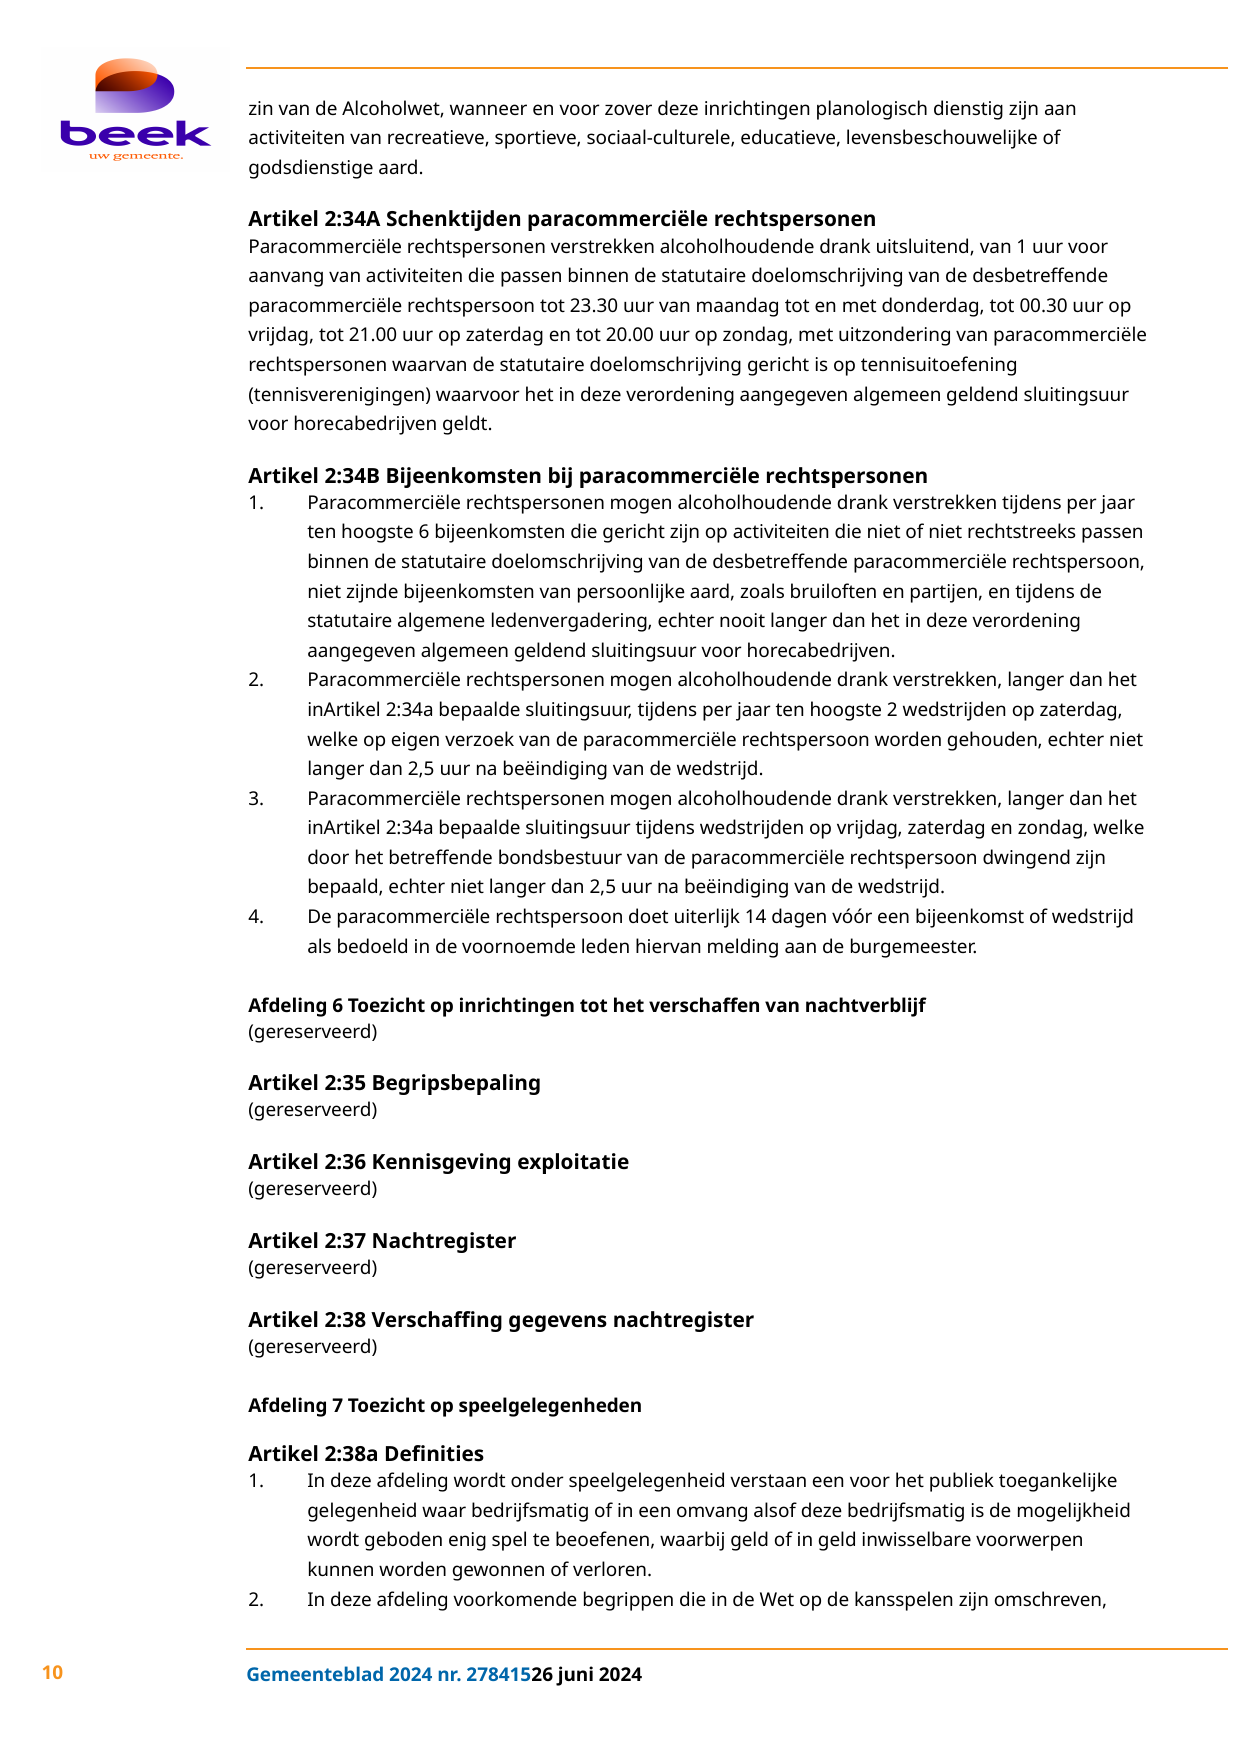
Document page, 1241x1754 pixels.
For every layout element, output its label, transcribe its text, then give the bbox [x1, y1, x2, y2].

list Paracommerciële rechtspersonen mogen alcoholhoudende drank verstrekken, langer dan het inArtikel 2:34a bepaalde sluitingsuur tijdens wedstrijden op vrijdag, zaterdag en zondag, welke door het betreffende bondsbestuur van de paracommerciële rechtspersoon dwingend zijn bepaald, echter niet langer dan 2,5 uur na beëindiging van de wedstrijd. [248, 785, 1152, 899]
text Afdeling 7 Toezicht op speelgelegenheden [248, 1392, 1152, 1418]
picture [41, 47, 231, 172]
text Artikel 2:38a Definities [248, 1439, 1152, 1467]
text Artikel 2:37 Nachtregister [248, 1226, 1152, 1254]
text Artikel 2:35 Begripsbepaling [248, 1068, 1152, 1097]
list Paracommerciële rechtspersonen mogen alcoholhoudende drank verstrekken, langer dan het inArtikel 2:34a bepaalde sluitingsuur, tijdens per jaar ten hoogste 2 wedstrijden op zaterdag, welke op eigen verzoek van de paracommerciële rechtspersoon worden gehouden, echter niet langer dan 2,5 uur na beëindiging van de wedstrijd. [248, 667, 1152, 781]
text (gereserveerd) [248, 1018, 1152, 1043]
text (gereserveerd) [248, 1254, 1152, 1280]
text (gereserveerd) [248, 1097, 1152, 1122]
list De paracommerciële rechtspersoon doet uiterlijk 14 dagen vóór een bijeenkomst of wedstrijd als bedoeld in de voornoemde leden hiervan melding aan de burgemeester. [248, 903, 1152, 959]
list Paracommerciële rechtspersonen mogen alcoholhoudende drank verstrekken tijdens per jaar ten hoogste 6 bijeenkomsten die gericht zijn op activiteiten die niet of niet rechtstreeks passen binnen de statutaire doelomschrijving van de desbetreffende paracommerciële rechtspersoon, niet zijnde bijeenkomsten van persoonlijke aard, zoals bruiloften en partijen, en tijdens de statutaire algemene ledenvergadering, echter nooit langer dan het in deze verordening aangegeven algemeen geldend sluitingsuur voor horecabedrijven. [248, 489, 1152, 663]
text Artikel 2:34A Schenktijden paracommerciële rechtspersonen [248, 204, 1152, 233]
text (gereserveerd) [248, 1176, 1152, 1201]
text Artikel 2:34B Bijeenkomsten bij paracommerciële rechtspersonen [248, 461, 1152, 489]
text Artikel 2:38 Verschaffing gegevens nachtregister [248, 1305, 1152, 1333]
text zin van de Alcoholwet, wanneer en voor zover deze inrichtingen planologisch dienstig zijn aan activiteiten van recreatieve, sportieve, sociaal-culturele, educatieve, levensbeschouwelijke of godsdienstige aard. [248, 95, 1152, 180]
list In deze afdeling wordt onder speelgelegenheid verstaan een voor het publiek toegankelijke gelegenheid waar bedrijfsmatig of in een omvang alsof deze bedrijfsmatig is de mogelijkheid wordt geboden enig spel te beoefenen, waarbij geld of in geld inwisselbare voorwerpen kunnen worden gewonnen of verloren. [248, 1467, 1152, 1582]
text Artikel 2:36 Kennisgeving exploitatie [248, 1147, 1152, 1176]
list In deze afdeling voorkomende begrippen die in de Wet op de kansspelen zijn omschreven, [248, 1586, 1152, 1611]
text Paracommerciële rechtspersonen verstrekken alcoholhoudende drank uitsluitend, van 1 uur voor aanvang van activiteiten die passen binnen de statutaire doelomschrijving van de desbetreffende paracommerciële rechtspersoon tot 23.30 uur van maandag tot en met donderdag, tot 00.30 uur op vrijdag, tot 21.00 uur op zaterdag en tot 20.00 uur op zondag, met uitzondering van paracommerciële rechtspersonen waarvan de statutaire doelomschrijving gericht is op tennisuitoefening (tennisverenigingen) waarvoor het in deze verordening aangegeven algemeen geldend sluitingsuur voor horecabedrijven geldt. [248, 233, 1152, 436]
text Afdeling 6 Toezicht op inrichtingen tot het verschaffen van nachtverblijf [248, 992, 1152, 1018]
text (gereserveerd) [248, 1333, 1152, 1359]
